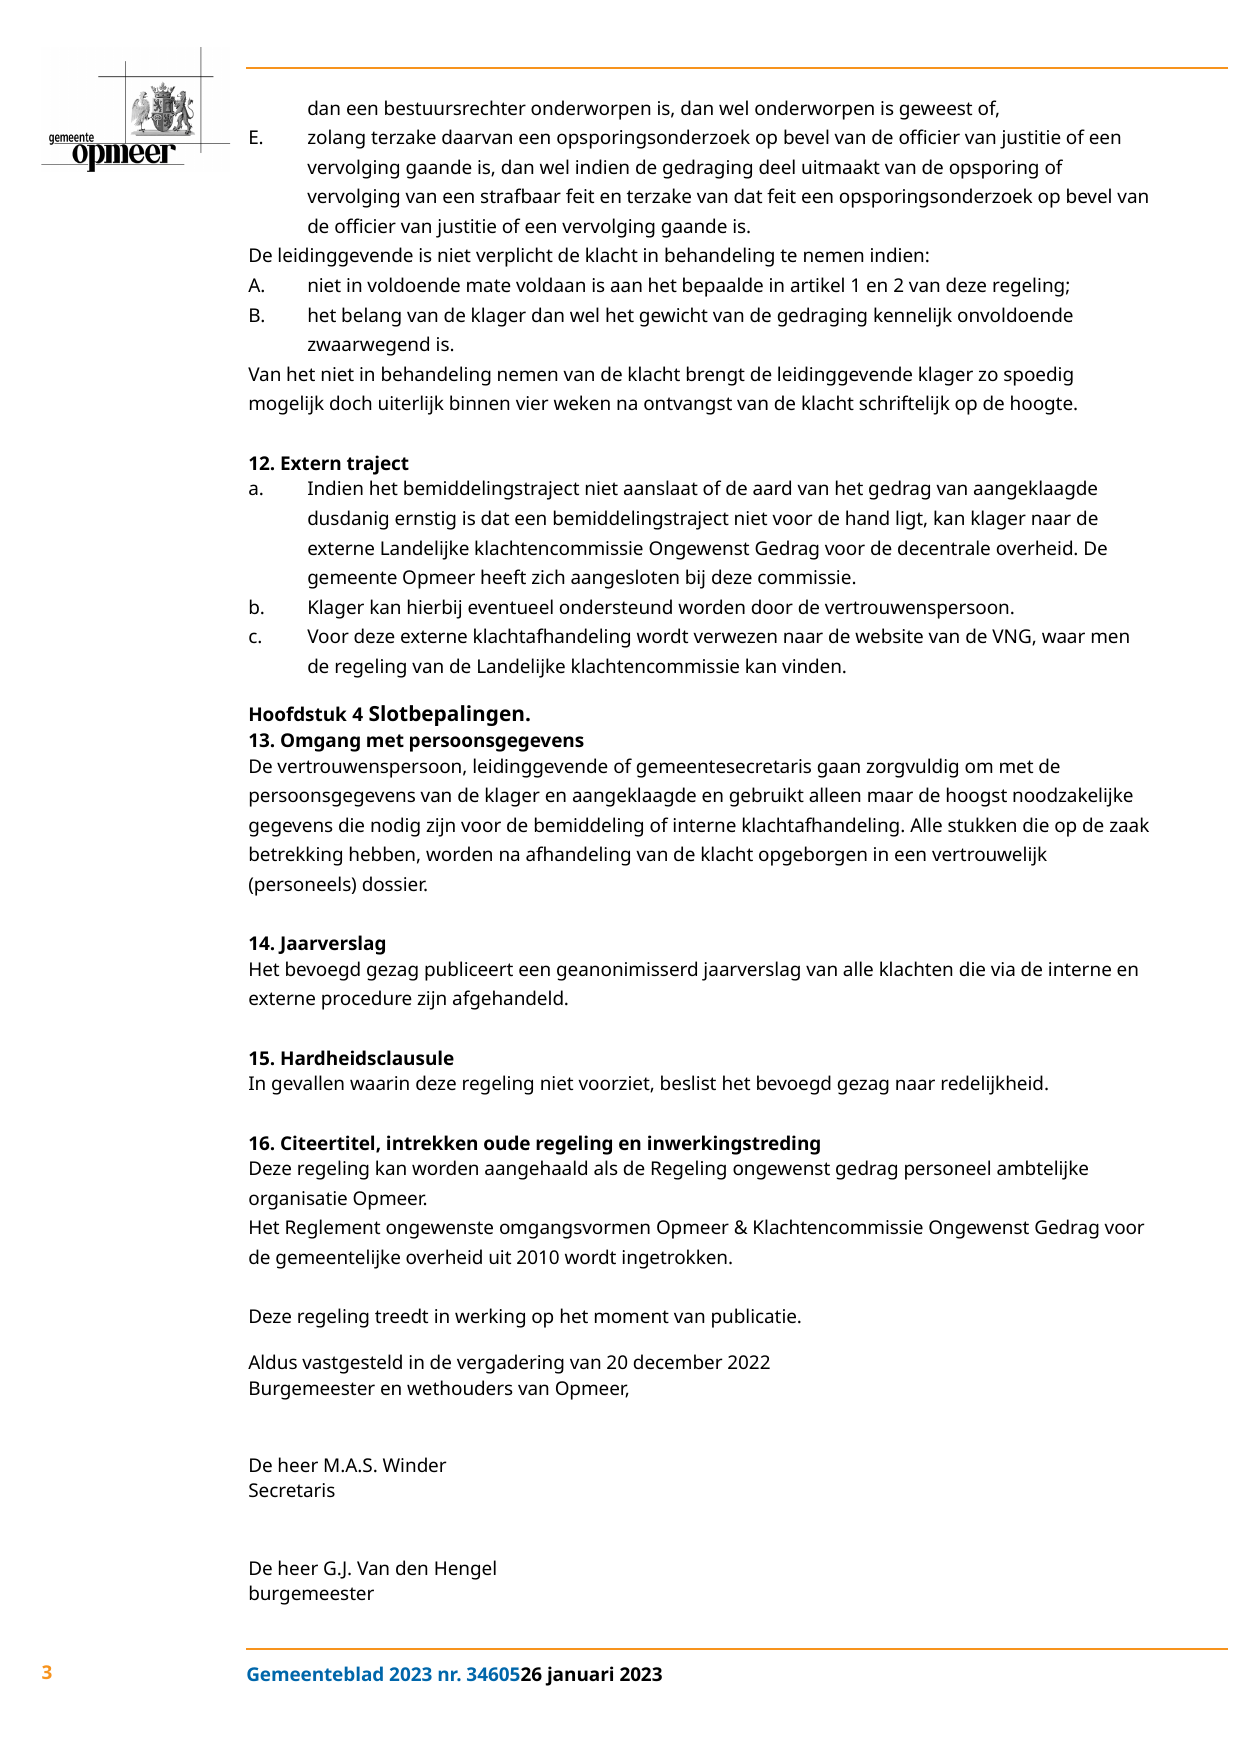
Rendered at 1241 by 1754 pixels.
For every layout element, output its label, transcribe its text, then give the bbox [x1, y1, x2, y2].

text Van het niet in behandeling nemen van de klacht brengt de leidinggevende klager zo spoedig mogelijk doch uiterlijk binnen vier weken na ontvangst van de klacht schriftelijk op de hoogte. [248, 361, 1152, 416]
text Burgemeester en wethouders van Opmeer, [248, 1375, 1152, 1400]
text Het Reglement ongewenste omgangsvormen Opmeer & Klachtencommissie Ongewenst Gedrag voor de gemeentelijke overheid uit 2010 wordt ingetrokken. [248, 1214, 1152, 1270]
text Deze regeling treedt in werking op het moment van publicatie. [248, 1303, 1152, 1329]
list zolang terzake daarvan een opsporingsonderzoek op bevel van de officier van justitie of een vervolging gaande is, dan wel indien de gedraging deel uitmaakt van de opsporing of vervolging van een strafbaar feit en terzake van dat feit een opsporingsonderzoek op bevel van de officier van justitie of een vervolging gaande is. [248, 124, 1152, 239]
text Hoofdstuk 4 Slotbepalingen. [248, 699, 1152, 727]
text 16. Citeertitel, intrekken oude regeling en inwerkingstreding [248, 1130, 1152, 1155]
list Voor deze externe klachtafhandeling wordt verwezen naar de website van de VNG, waar men de regeling van de Landelijke klachtencommissie kan vinden. [248, 623, 1152, 679]
text De heer G.J. Van den Hengel [248, 1555, 1152, 1581]
list het belang van de klager dan wel het gewicht van de gedraging kennelijk onvoldoende zwaarwegend is. [248, 302, 1152, 357]
text De leidinggevende is niet verplicht de klacht in behandeling te nemen indien: [248, 243, 1152, 268]
text Het bevoegd gezag publiceert een geanonimisserd jaarverslag van alle klachten die via de interne en externe procedure zijn afgehandeld. [248, 956, 1152, 1011]
text 15. Hardheidsclausule [248, 1045, 1152, 1071]
text 14. Jaarverslag [248, 930, 1152, 956]
text De vertrouwenspersoon, leidinggevende of gemeentesecretaris gaan zorgvuldig om met de persoonsgegevens van de klager en aangeklaagde en gebruikt alleen maar de hoogst noodzakelijke gegevens die nodig zijn voor de bemiddeling of interne klachtafhandeling. Alle stukken die op de zaak betrekking hebben, worden na afhandeling van de klacht opgeborgen in een vertrouwelijk (personeels) dossier. [248, 753, 1152, 897]
list Indien het bemiddelingstraject niet aanslaat of de aard van het gedrag van aangeklaagde dusdanig ernstig is dat een bemiddelingstraject niet voor de hand ligt, kan klager naar de externe Landelijke klachtencommissie Ongewenst Gedrag voor de decentrale overheid. De gemeente Opmeer heeft zich aangesloten bij deze commissie. [248, 476, 1152, 590]
picture [41, 47, 231, 172]
list dan een bestuursrechter onderworpen is, dan wel onderworpen is geweest of, [248, 95, 1152, 121]
text Secretaris [248, 1478, 1152, 1503]
text In gevallen waarin deze regeling niet voorziet, beslist het bevoegd gezag naar redelijkheid. [248, 1071, 1152, 1096]
list niet in voldoende mate voldaan is aan het bepaalde in artikel 1 en 2 van deze regeling; [248, 272, 1152, 298]
text Aldus vastgesteld in de vergadering van 20 december 2022 [248, 1349, 1152, 1375]
text Deze regeling kan worden aangehaald als de Regeling ongewenst gedrag personeel ambtelijke organisatie Opmeer. [248, 1155, 1152, 1211]
list Klager kan hierbij eventueel ondersteund worden door de vertrouwenspersoon. [248, 594, 1152, 619]
text 13. Omgang met persoonsgegevens [248, 727, 1152, 753]
text burgemeester [248, 1581, 1152, 1606]
text 12. Extern traject [248, 450, 1152, 476]
text De heer M.A.S. Winder [248, 1452, 1152, 1478]
